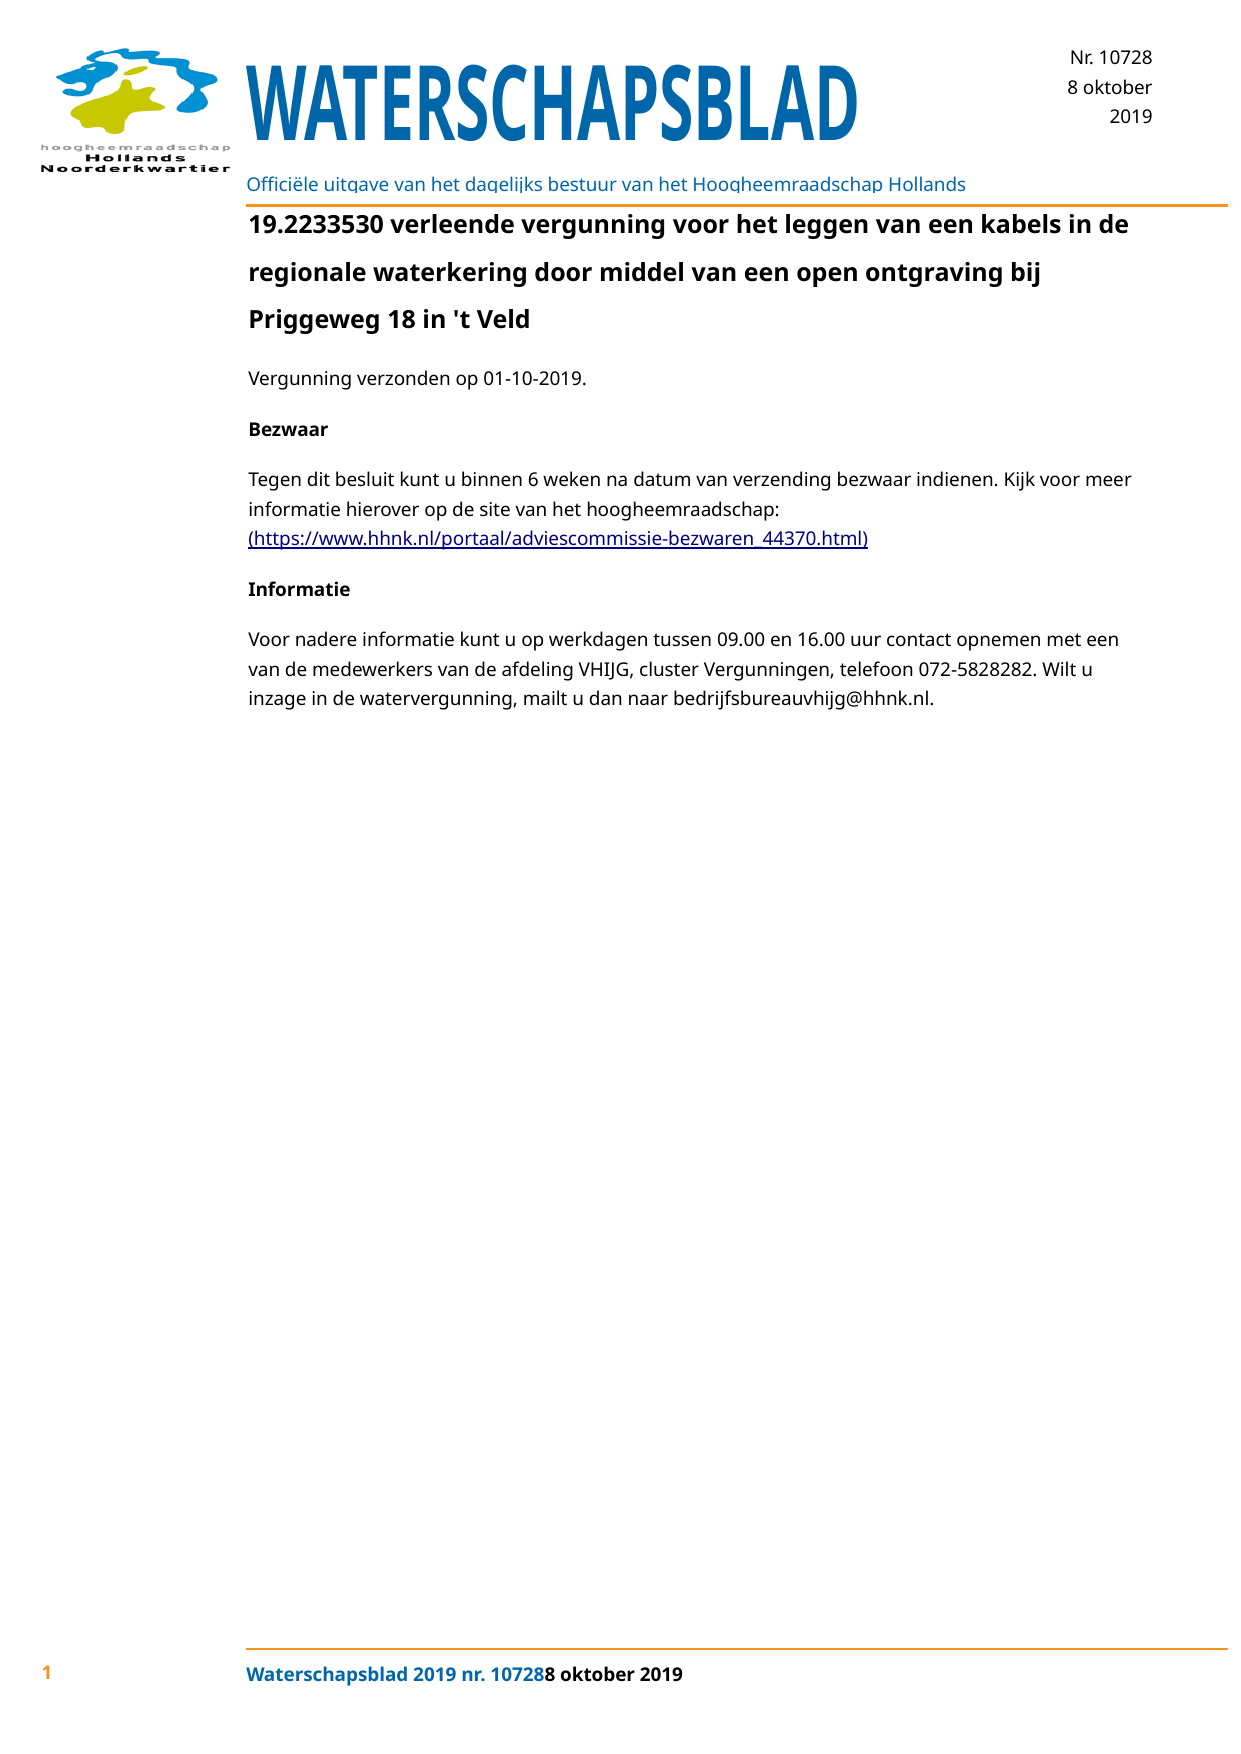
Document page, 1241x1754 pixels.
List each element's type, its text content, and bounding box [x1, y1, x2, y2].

text 19.2233530 verleende vergunning voor het leggen van een kabels in de regionale waterkering door middel van een open ontgraving bij Priggeweg 18 in 't Veld [248, 207, 1152, 336]
text Bezwaar [248, 416, 1152, 442]
picture [41, 47, 231, 172]
text Vergunning verzonden op 01-10-2019. [248, 366, 1152, 391]
text Informatie [248, 576, 1152, 602]
text Tegen dit besluit kunt u binnen 6 weken na datum van verzending bezwaar indienen. Kijk voor meer informatie hierover op de site van het hoogheemraadschap: (https://www.hhnk.nl/portaal/adviescommissie-bezwaren_44370.html) [248, 466, 1152, 551]
text Voor nadere informatie kunt u op werkdagen tussen 09.00 en 16.00 uur contact opnemen met een van de medewerkers van de afdeling VHIJG, cluster Vergunningen, telefoon 072-5828282. Wilt u inzage in de watervergunning, mailt u dan naar bedrijfsbureauvhijg@hhnk.nl. [248, 626, 1152, 711]
